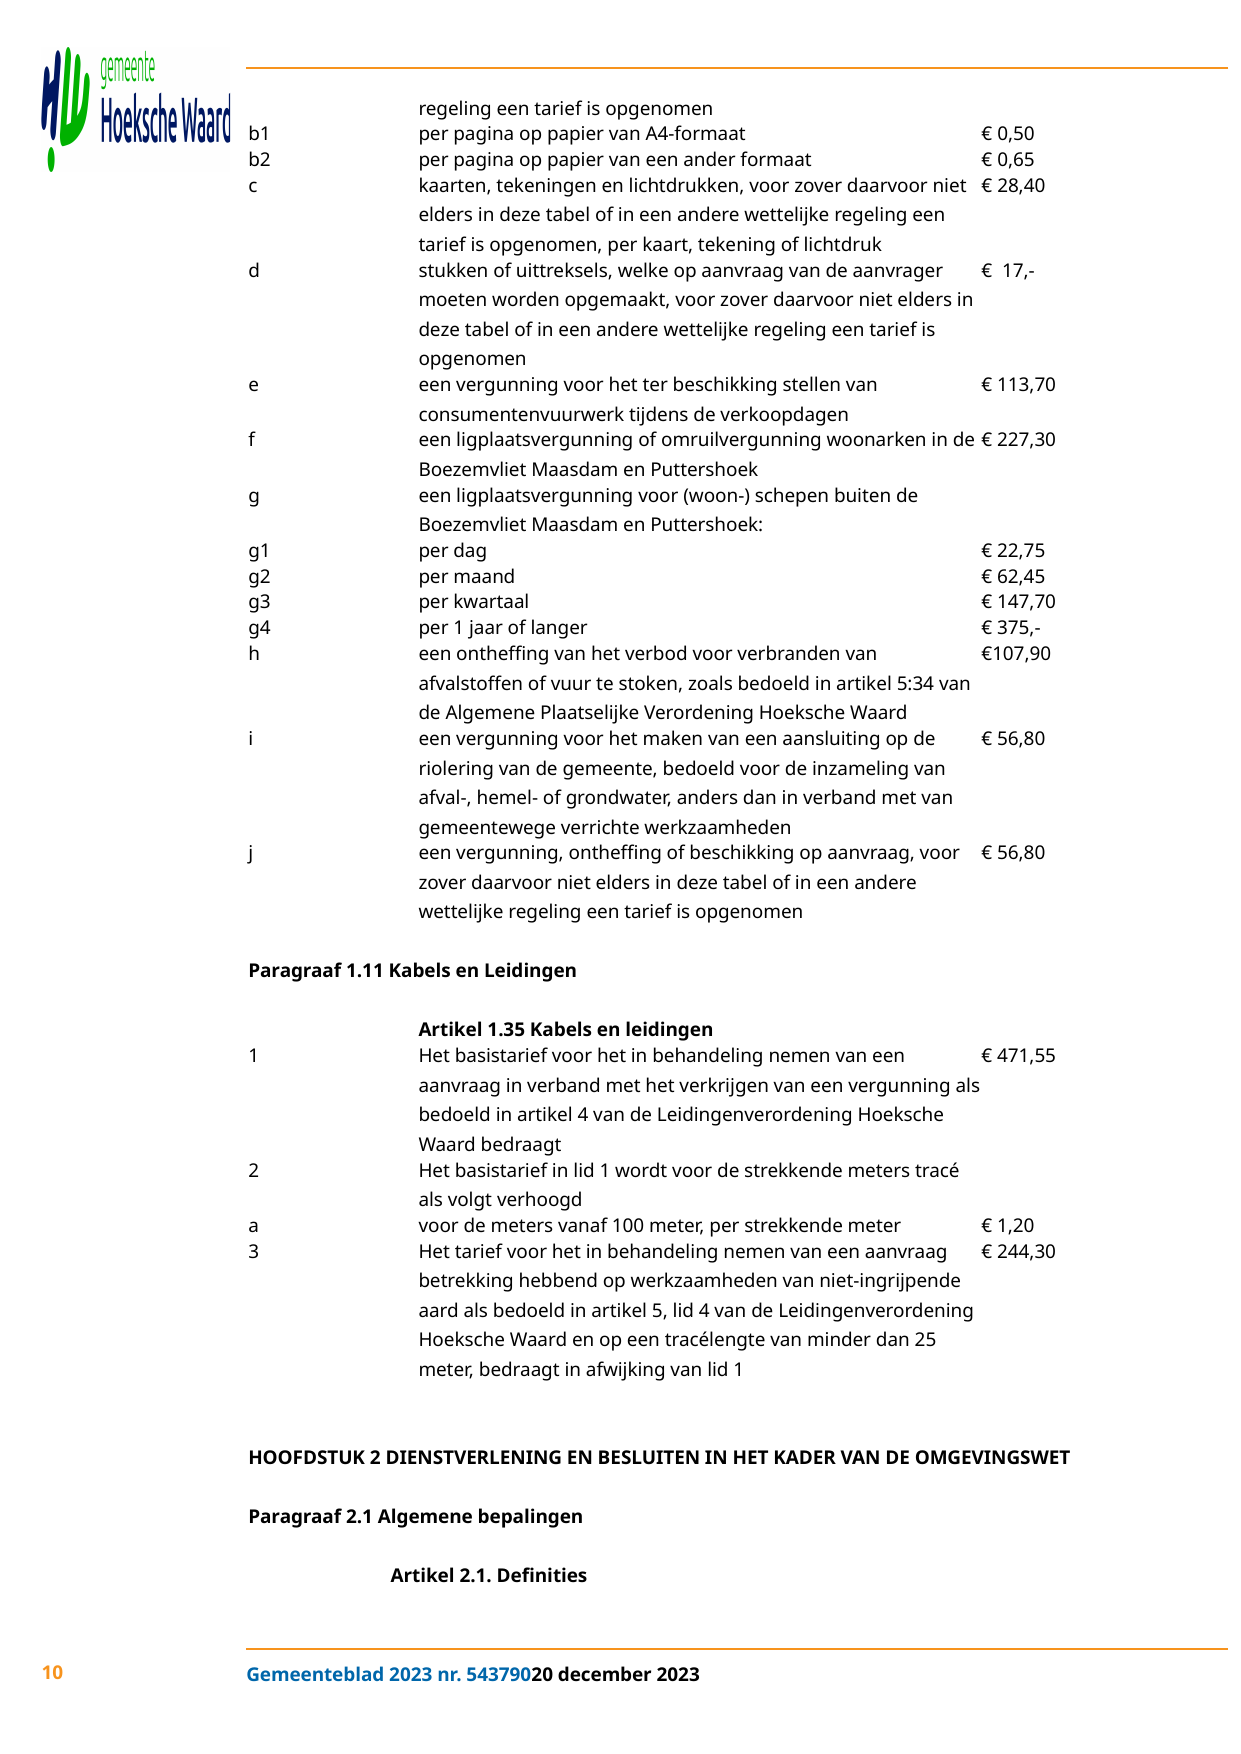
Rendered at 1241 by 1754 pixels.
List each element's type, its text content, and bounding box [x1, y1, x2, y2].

table_cell i [248, 725, 418, 839]
table_cell € 22,75 [981, 537, 1152, 563]
table_cell per pagina op papier van een ander formaat [418, 146, 981, 172]
table_cell 3 [248, 1238, 418, 1382]
table_cell f [248, 427, 418, 482]
table_cell € 28,40 [981, 172, 1152, 257]
table_cell per maand [418, 563, 981, 589]
table_cell b2 [248, 146, 418, 172]
table_cell € 0,65 [981, 146, 1152, 172]
table_cell € 62,45 [981, 563, 1152, 589]
table_header [1009, 1563, 1152, 1588]
table_cell per pagina op papier van A4-formaat [418, 121, 981, 146]
table_cell g [248, 482, 418, 537]
table_header [248, 1563, 390, 1588]
table_cell b1 [248, 121, 418, 146]
table_header Artikel 1.35 Kabels en leidingen [418, 1017, 981, 1042]
table_header [981, 1017, 1152, 1042]
table_cell € 147,70 [981, 589, 1152, 614]
table_cell per dag [418, 537, 981, 563]
table_cell d [248, 257, 418, 371]
table_cell € 244,30 [981, 1238, 1152, 1382]
table_cell € 56,80 [981, 840, 1152, 924]
table_cell 2 [248, 1157, 418, 1212]
table_cell per 1 jaar of langer [418, 615, 981, 640]
table_cell een vergunning, ontheffing of beschikking op aanvraag, voor zover daarvoor niet elders in deze tabel of in een andere wettelijke regeling een tarief is opgenomen [418, 840, 981, 924]
table_cell stukken of uittreksels, welke op aanvraag van de aanvrager moeten worden opgemaakt, voor zover daarvoor niet elders in deze tabel of in een andere wettelijke regeling een tarief is opgenomen [418, 257, 981, 371]
table_cell j [248, 840, 418, 924]
text HOOFDSTUK 2 DIENSTVERLENING EN BESLUITEN IN HET KADER VAN DE OMGEVINGSWET [248, 1444, 1152, 1470]
table_cell Het tarief voor het in behandeling nemen van een aanvraag betrekking hebbend op werkzaamheden van niet-ingrijpende aard als bedoeld in artikel 5, lid 4 van de Leidingenverordening Hoeksche Waard en op een tracélengte van minder dan 25 meter, bedraagt in afwijking van lid 1 [418, 1238, 981, 1382]
table_cell € 227,30 [981, 427, 1152, 482]
table_cell € 0,50 [981, 121, 1152, 146]
table_cell per kwartaal [418, 589, 981, 614]
text Paragraaf 1.11 Kabels en Leidingen [248, 957, 1152, 983]
table_cell een ligplaatsvergunning voor (woon-) schepen buiten de Boezemvliet Maasdam en Puttershoek: [418, 482, 981, 537]
table_cell € 375,- [981, 615, 1152, 640]
table_cell € 17,- [981, 257, 1152, 371]
table_cell e [248, 371, 418, 427]
table_cell € 1,20 [981, 1212, 1152, 1238]
table_header [248, 1017, 418, 1042]
table_cell [981, 1157, 1152, 1212]
table_cell kaarten, tekeningen en lichtdrukken, voor zover daarvoor niet elders in deze tabel of in een andere wettelijke regeling een tarief is opgenomen, per kaart, tekening of lichtdruk [418, 172, 981, 257]
table_cell 1 [248, 1042, 418, 1157]
table_cell g2 [248, 563, 418, 589]
table_cell een ontheffing van het verbod voor verbranden van afvalstoffen of vuur te stoken, zoals bedoeld in artikel 5:34 van de Algemene Plaatselijke Verordening Hoeksche Waard [418, 640, 981, 725]
table_cell €107,90 [981, 640, 1152, 725]
table_cell regeling een tarief is opgenomen [418, 95, 981, 121]
table_cell voor de meters vanaf 100 meter, per strekkende meter [418, 1212, 981, 1238]
table_cell c [248, 172, 418, 257]
table_cell [248, 95, 418, 121]
table_cell h [248, 640, 418, 725]
table_cell € 56,80 [981, 725, 1152, 839]
table_cell g3 [248, 589, 418, 614]
table_cell Het basistarief in lid 1 wordt voor de strekkende meters tracé als volgt verhoogd [418, 1157, 981, 1212]
table_cell € 113,70 [981, 371, 1152, 427]
table_header Artikel 2.1. Definities [390, 1563, 1009, 1588]
table_cell g1 [248, 537, 418, 563]
text Paragraaf 2.1 Algemene bepalingen [248, 1503, 1152, 1529]
table_cell een ligplaatsvergunning of omruilvergunning woonarken in de Boezemvliet Maasdam en Puttershoek [418, 427, 981, 482]
table_cell € 471,55 [981, 1042, 1152, 1157]
table_cell [981, 482, 1152, 537]
table_cell a [248, 1212, 418, 1238]
table_cell een vergunning voor het maken van een aansluiting op de riolering van de gemeente, bedoeld voor de inzameling van afval-, hemel- of grondwater, anders dan in verband met van gemeentewege verrichte werkzaamheden [418, 725, 981, 839]
table_cell Het basistarief voor het in behandeling nemen van een aanvraag in verband met het verkrijgen van een vergunning als bedoeld in artikel 4 van de Leidingenverordening Hoeksche Waard bedraagt [418, 1042, 981, 1157]
table_cell g4 [248, 615, 418, 640]
table_cell [981, 95, 1152, 121]
table_cell een vergunning voor het ter beschikking stellen van consumentenvuurwerk tijdens de verkoopdagen [418, 371, 981, 427]
picture [41, 47, 231, 172]
